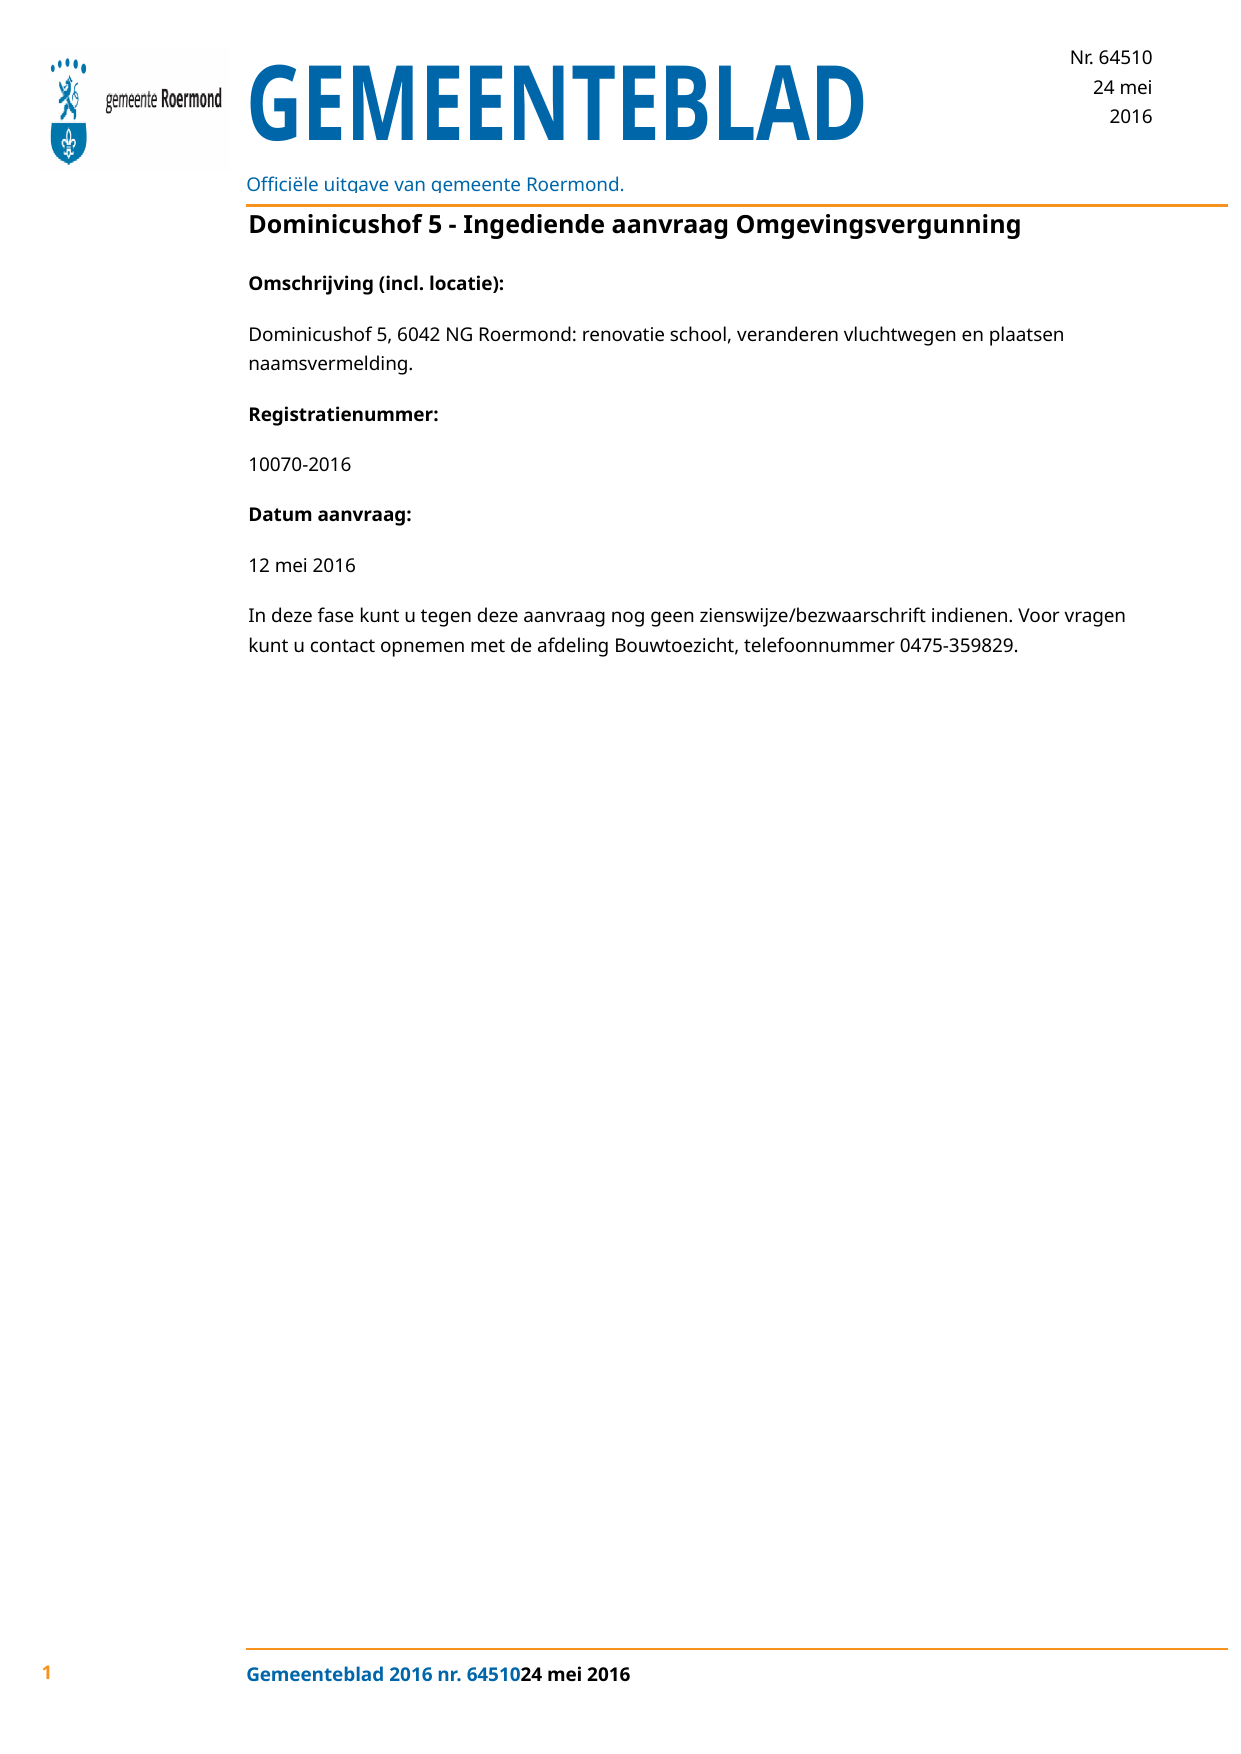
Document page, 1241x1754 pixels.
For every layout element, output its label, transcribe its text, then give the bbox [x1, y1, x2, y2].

text Datum aanvraag: [248, 502, 1152, 527]
text In deze fase kunt u tegen deze aanvraag nog geen zienswijze/bezwaarschrift indienen. Voor vragen kunt u contact opnemen met de afdeling Bouwtoezicht, telefoonnummer 0475-359829. [248, 602, 1152, 658]
text Registratienummer: [248, 401, 1152, 426]
text Dominicushof 5 - Ingediende aanvraag Omgevingsvergunning [248, 207, 1152, 241]
text 12 mei 2016 [248, 552, 1152, 578]
text Omschrijving (incl. locatie): [248, 270, 1152, 296]
picture [41, 47, 231, 172]
text 10070-2016 [248, 451, 1152, 477]
text Dominicushof 5, 6042 NG Roermond: renovatie school, veranderen vluchtwegen en plaatsen naamsvermelding. [248, 321, 1152, 376]
